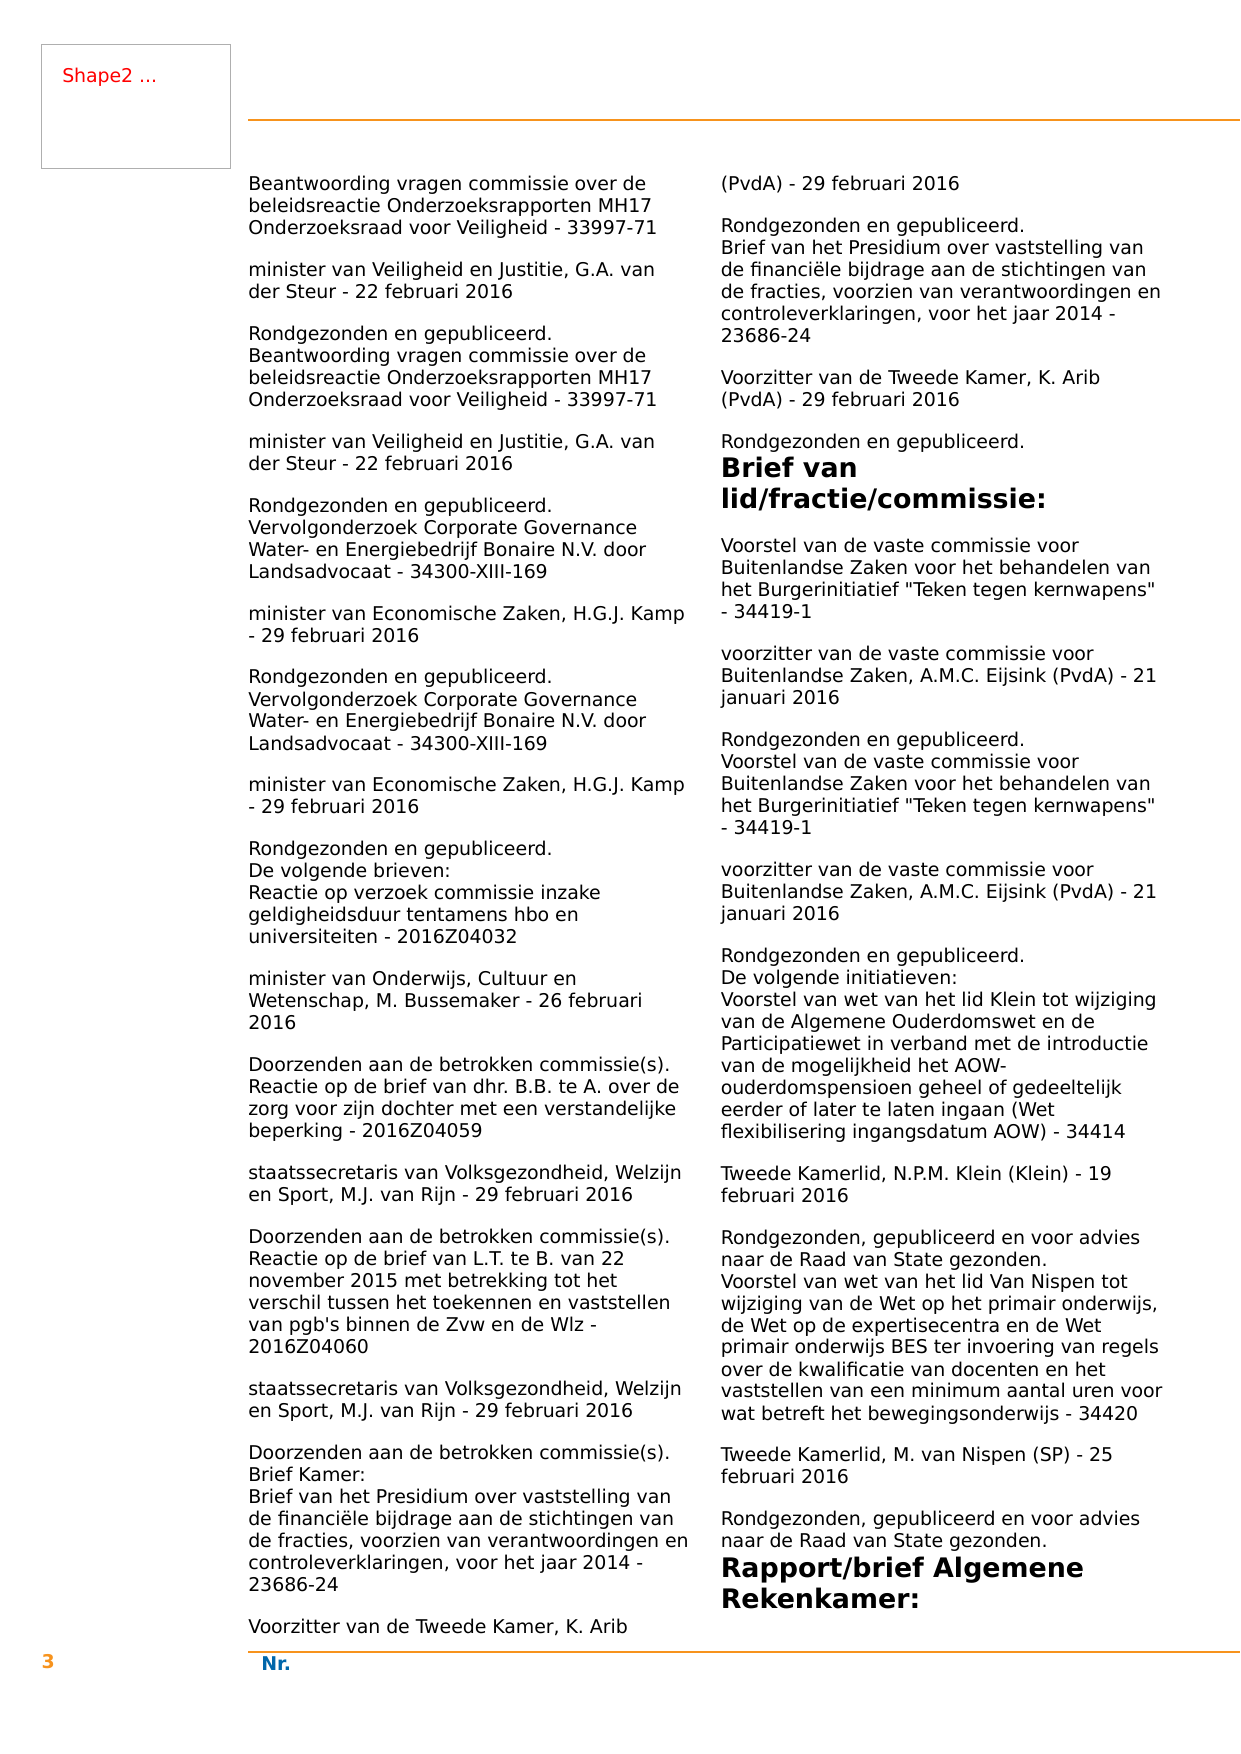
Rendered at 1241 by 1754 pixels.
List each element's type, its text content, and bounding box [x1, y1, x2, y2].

text minister van Veiligheid en Justitie, G.A. van der Steur - 22 februari 2016 [248, 431, 691, 474]
text Voorzitter van de Tweede Kamer, K. Arib [248, 1616, 691, 1638]
text voorzitter van de vaste commissie voor Buitenlandse Zaken, A.M.C. Eijsink (PvdA) - 21 januari 2016 [721, 859, 1163, 925]
text Vervolgonderzoek Corporate Governance Water- en Energiebedrijf Bonaire N.V. door Landsadvocaat - 34300-XIII-169 [248, 517, 691, 582]
text Rondgezonden, gepubliceerd en voor advies naar de Raad van State gezonden. [721, 1508, 1163, 1552]
text Rondgezonden, gepubliceerd en voor advies naar de Raad van State gezonden. [721, 1227, 1163, 1271]
title Brief van lid/fractie/commissie: [721, 453, 1163, 515]
text Reactie op de brief van dhr. B.B. te A. over de zorg voor zijn dochter met een verstandelijke beperking - 2016Z04059 [248, 1076, 691, 1142]
text minister van Veiligheid en Justitie, G.A. van der Steur - 22 februari 2016 [248, 259, 691, 303]
text Rondgezonden en gepubliceerd. [721, 729, 1163, 751]
text Brief van het Presidium over vaststelling van de financiële bijdrage aan de stichtingen van de fracties, voorzien van verantwoordingen en controleverklaringen, voor het jaar 2014 - 23686-24 [721, 237, 1163, 347]
title Rapport/brief Algemene Rekenkamer: [721, 1552, 1163, 1615]
text Reactie op verzoek commissie inzake geldigheidsduur tentamens hbo en universiteiten - 2016Z04032 [248, 882, 691, 948]
text Rondgezonden en gepubliceerd. [248, 666, 691, 688]
text Rondgezonden en gepubliceerd. [721, 431, 1163, 453]
text minister van Onderwijs, Cultuur en Wetenschap, M. Bussemaker - 26 februari 2016 [248, 968, 691, 1034]
text Reactie op de brief van L.T. te B. van 22 november 2015 met betrekking tot het verschil tussen het toekennen en vaststellen van pgb's binnen de Zvw en de Wlz - 2016Z04060 [248, 1248, 691, 1358]
text minister van Economische Zaken, H.G.J. Kamp - 29 februari 2016 [248, 774, 691, 818]
text Voorzitter van de Tweede Kamer, K. Arib (PvdA) - 29 februari 2016 [721, 367, 1163, 411]
text staatssecretaris van Volksgezondheid, Welzijn en Sport, M.J. van Rijn - 29 februari 2016 [248, 1378, 691, 1422]
text Tweede Kamerlid, N.P.M. Klein (Klein) - 19 februari 2016 [721, 1163, 1163, 1207]
text Voorstel van wet van het lid Van Nispen tot wijziging van de Wet op het primair onderwijs, de Wet op de expertisecentra en de Wet primair onderwijs BES ter invoering van regels over de kwalificatie van docenten en het vaststellen van een minimum aantal uren voor wat betreft het bewegingsonderwijs - 34420 [721, 1271, 1163, 1424]
text minister van Economische Zaken, H.G.J. Kamp - 29 februari 2016 [248, 602, 691, 646]
text Doorzenden aan de betrokken commissie(s). [248, 1054, 691, 1076]
text Voorstel van wet van het lid Klein tot wijziging van de Algemene Ouderdomswet en de Participatiewet in verband met de introductie van de mogelijkheid het AOW-ouderdomspensioen geheel of gedeeltelijk eerder of later te laten ingaan (Wet flexibilisering ingangsdatum AOW) - 34414 [721, 989, 1163, 1143]
text Beantwoording vragen commissie over de beleidsreactie Onderzoeksrapporten MH17 Onderzoeksraad voor Veiligheid - 33997-71 [248, 345, 691, 411]
text Rondgezonden en gepubliceerd. [721, 945, 1163, 967]
text Brief van het Presidium over vaststelling van de financiële bijdrage aan de stichtingen van de fracties, voorzien van verantwoordingen en controleverklaringen, voor het jaar 2014 - 23686-24 [248, 1486, 691, 1596]
text staatssecretaris van Volksgezondheid, Welzijn en Sport, M.J. van Rijn - 29 februari 2016 [248, 1162, 691, 1206]
text Rondgezonden en gepubliceerd. [248, 494, 691, 517]
text Voorstel van de vaste commissie voor Buitenlandse Zaken voor het behandelen van het Burgerinitiatief "Teken tegen kernwapens" - 34419-1 [721, 535, 1163, 623]
text Rondgezonden en gepubliceerd. [721, 215, 1163, 237]
text Rondgezonden en gepubliceerd. [248, 323, 691, 345]
text Rondgezonden en gepubliceerd. [248, 838, 691, 860]
text Brief Kamer: [248, 1464, 691, 1486]
text De volgende brieven: [248, 860, 691, 882]
text voorzitter van de vaste commissie voor Buitenlandse Zaken, A.M.C. Eijsink (PvdA) - 21 januari 2016 [721, 643, 1163, 709]
text Doorzenden aan de betrokken commissie(s). [248, 1226, 691, 1248]
text Doorzenden aan de betrokken commissie(s). [248, 1442, 691, 1464]
text De volgende initiatieven: [721, 967, 1163, 989]
text Tweede Kamerlid, M. van Nispen (SP) - 25 februari 2016 [721, 1444, 1163, 1488]
text Voorstel van de vaste commissie voor Buitenlandse Zaken voor het behandelen van het Burgerinitiatief "Teken tegen kernwapens" - 34419-1 [721, 751, 1163, 839]
text Vervolgonderzoek Corporate Governance Water- en Energiebedrijf Bonaire N.V. door Landsadvocaat - 34300-XIII-169 [248, 688, 691, 754]
text Beantwoording vragen commissie over de beleidsreactie Onderzoeksrapporten MH17 Onderzoeksraad voor Veiligheid - 33997-71 [248, 173, 691, 239]
text (PvdA) - 29 februari 2016 [721, 173, 1163, 195]
